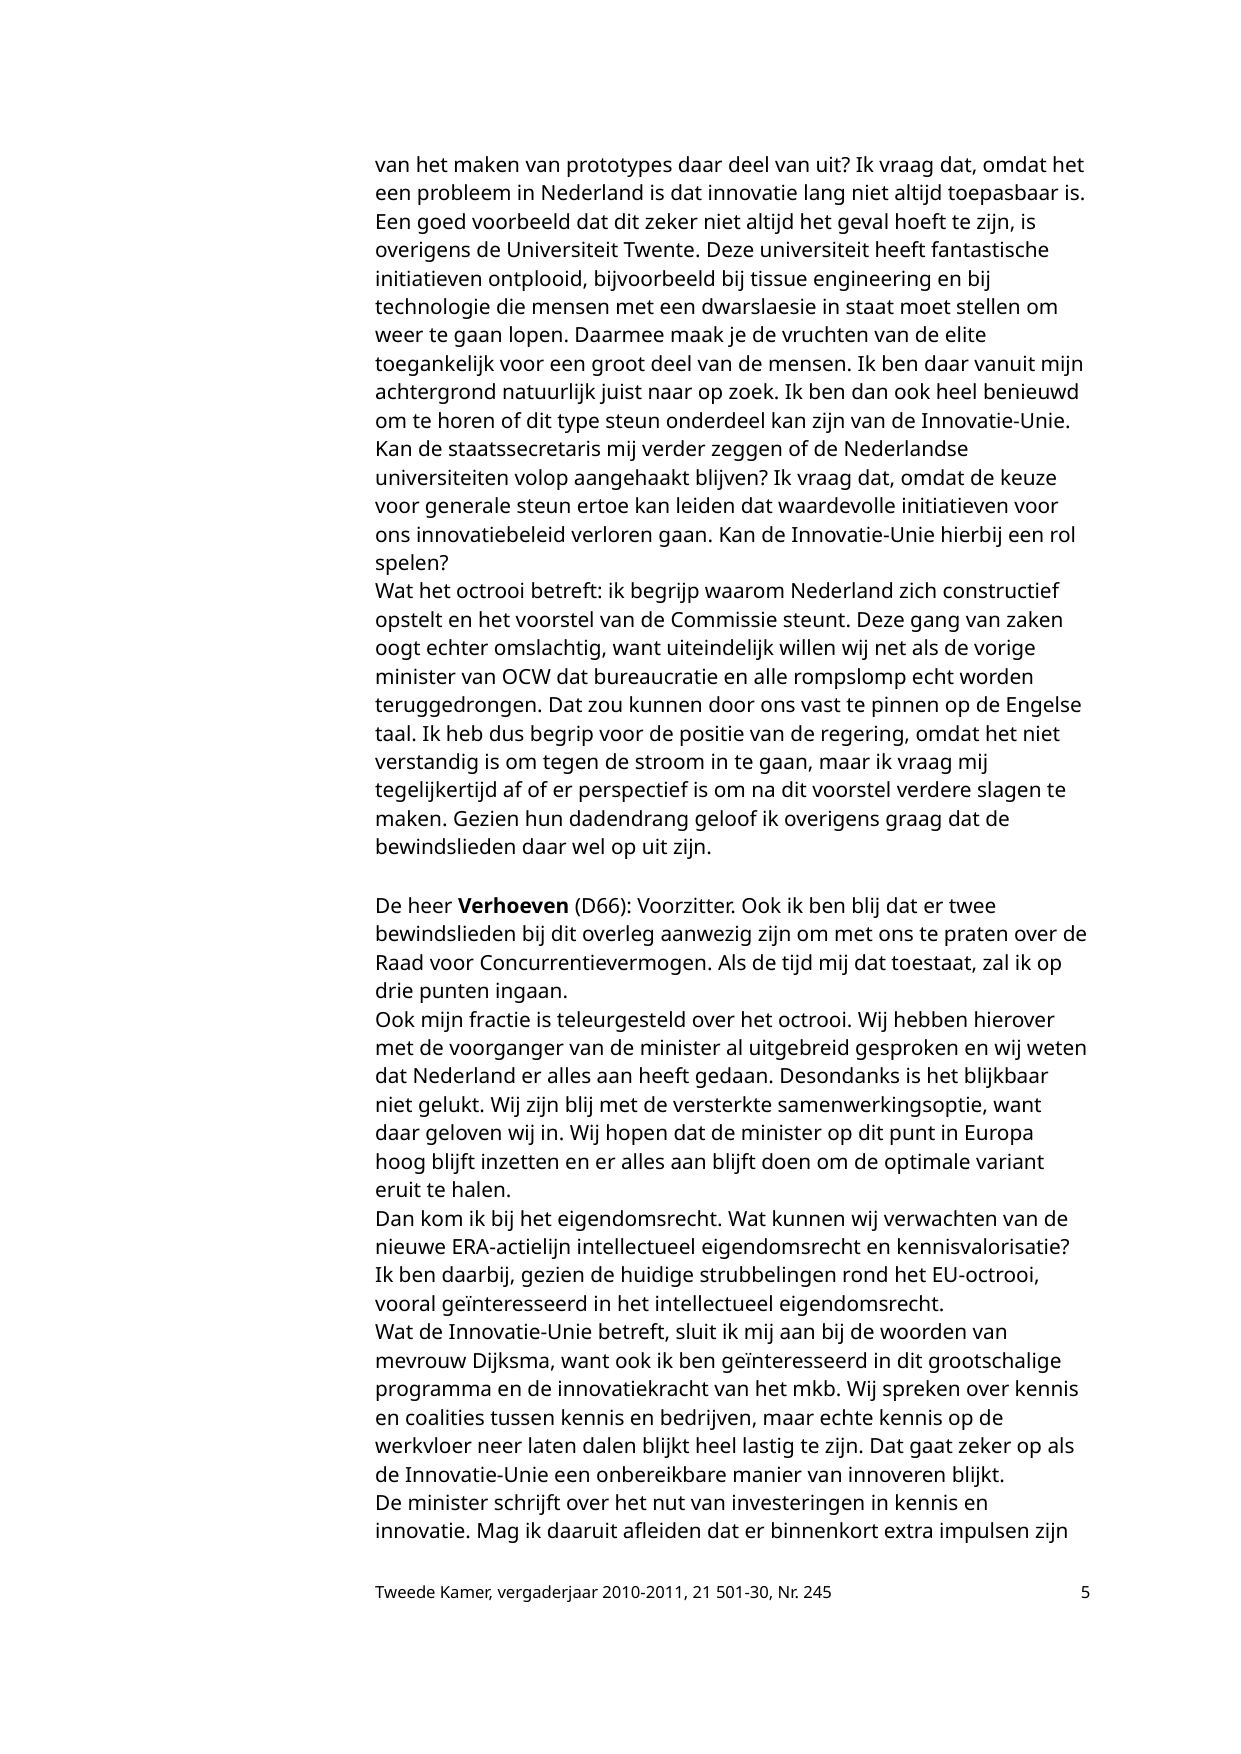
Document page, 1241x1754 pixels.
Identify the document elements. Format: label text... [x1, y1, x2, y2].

text De heer Verhoeven (D66): Voorzitter. Ook ik ben blij dat er twee bewindslieden bij dit overleg aanwezig zijn om met ons te praten over de Raad voor Concurrentievermogen. Als de tijd mij dat toestaat, zal ik op drie punten ingaan. [375, 891, 1090, 1005]
text De minister schrijft over het nut van investeringen in kennis en innovatie. Mag ik daaruit afleiden dat er binnenkort extra impulsen zijn [375, 1488, 1090, 1545]
text Wat het octrooi betreft: ik begrijp waarom Nederland zich constructief opstelt en het voorstel van de Commissie steunt. Deze gang van zaken oogt echter omslachtig, want uiteindelijk willen wij net als de vorige minister van OCW dat bureaucratie en alle rompslomp echt worden teruggedrongen. Dat zou kunnen door ons vast te pinnen op de Engelse taal. Ik heb dus begrip voor de positie van de regering, omdat het niet verstandig is om tegen de stroom in te gaan, maar ik vraag mij tegelijkertijd af of er perspectief is om na dit voorstel verdere slagen te maken. Gezien hun dadendrang geloof ik overigens graag dat de bewindslieden daar wel op uit zijn. [375, 577, 1090, 861]
text Ook mijn fractie is teleurgesteld over het octrooi. Wij hebben hierover met de voorganger van de minister al uitgebreid gesproken en wij weten dat Nederland er alles aan heeft gedaan. Desondanks is het blijkbaar niet gelukt. Wij zijn blij met de versterkte samenwerkingsoptie, want daar geloven wij in. Wij hopen dat de minister op dit punt in Europa hoog blijft inzetten en er alles aan blijft doen om de optimale variant eruit te halen. [375, 1005, 1090, 1204]
text van het maken van prototypes daar deel van uit? Ik vraag dat, omdat het een probleem in Nederland is dat innovatie lang niet altijd toepasbaar is. Een goed voorbeeld dat dit zeker niet altijd het geval hoeft te zijn, is overigens de Universiteit Twente. Deze universiteit heeft fantastische initiatieven ontplooid, bijvoorbeeld bij tissue engineering en bij technologie die mensen met een dwarslaesie in staat moet stellen om weer te gaan lopen. Daarmee maak je de vruchten van de elite toegankelijk voor een groot deel van de mensen. Ik ben daar vanuit mijn achtergrond natuurlijk juist naar op zoek. Ik ben dan ook heel benieuwd om te horen of dit type steun onderdeel kan zijn van de Innovatie-Unie. Kan de staatssecretaris mij verder zeggen of de Nederlandse universiteiten volop aangehaakt blijven? Ik vraag dat, omdat de keuze voor generale steun ertoe kan leiden dat waardevolle initiatieven voor ons innovatiebeleid verloren gaan. Kan de Innovatie-Unie hierbij een rol spelen? [375, 150, 1090, 577]
text Wat de Innovatie-Unie betreft, sluit ik mij aan bij de woorden van mevrouw Dijksma, want ook ik ben geïnteresseerd in dit grootschalige programma en de innovatiekracht van het mkb. Wij spreken over kennis en coalities tussen kennis en bedrijven, maar echte kennis op de werkvloer neer laten dalen blijkt heel lastig te zijn. Dat gaat zeker op als de Innovatie-Unie een onbereikbare manier van innoveren blijkt. [375, 1317, 1090, 1488]
text Dan kom ik bij het eigendomsrecht. Wat kunnen wij verwachten van de nieuwe ERA-actielijn intellectueel eigendomsrecht en kennisvalorisatie? Ik ben daarbij, gezien de huidige strubbelingen rond het EU-octrooi, vooral geïnteresseerd in het intellectueel eigendomsrecht. [375, 1204, 1090, 1317]
